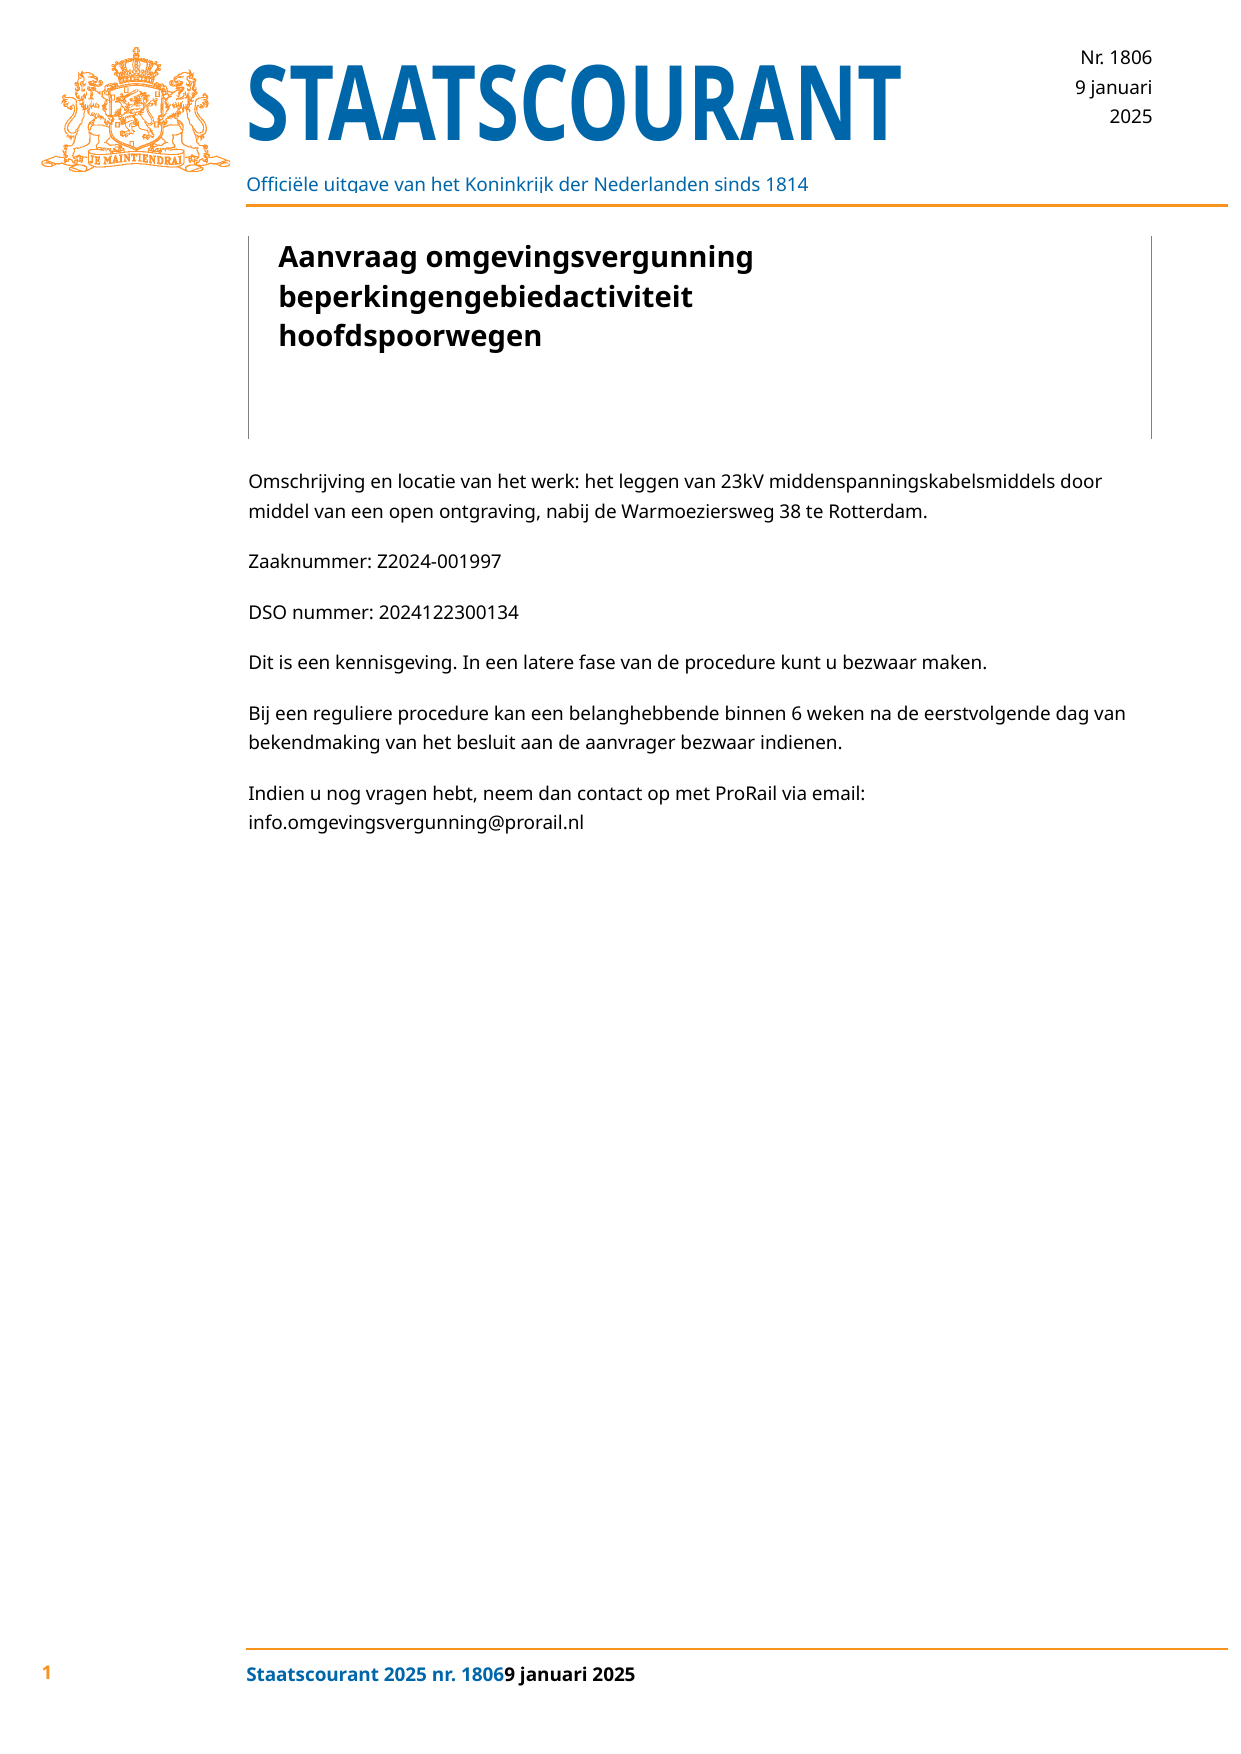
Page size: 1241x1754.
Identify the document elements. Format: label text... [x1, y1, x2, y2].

table_header Aanvraag omgevingsvergunning beperkingengebiedactiviteit hoofdspoorwegen [249, 236, 850, 439]
text Omschrijving en locatie van het werk: het leggen van 23kV middenspanningskabelsmiddels door middel van een open ontgraving, nabij de Warmoeziersweg 38 te Rotterdam. [248, 469, 1152, 524]
text DSO nummer: 2024122300134 [248, 599, 1152, 625]
table_header [1090, 236, 1151, 413]
table_header [850, 236, 912, 413]
text Dit is een kennisgeving. In een latere fase van de procedure kunt u bezwaar maken. [248, 649, 1152, 675]
table_header [850, 414, 1151, 439]
picture [912, 236, 1090, 414]
text Bij een reguliere procedure kan een belanghebbende binnen 6 weken na de eerstvolgende dag van bekendmaking van het besluit aan de aanvrager bezwaar indienen. [248, 700, 1152, 755]
text Zaaknummer: Z2024-001997 [248, 549, 1152, 574]
picture [41, 47, 231, 172]
text Indien u nog vragen hebt, neem dan contact op met ProRail via email: info.omgevingsvergunning@prorail.nl [248, 780, 1152, 835]
